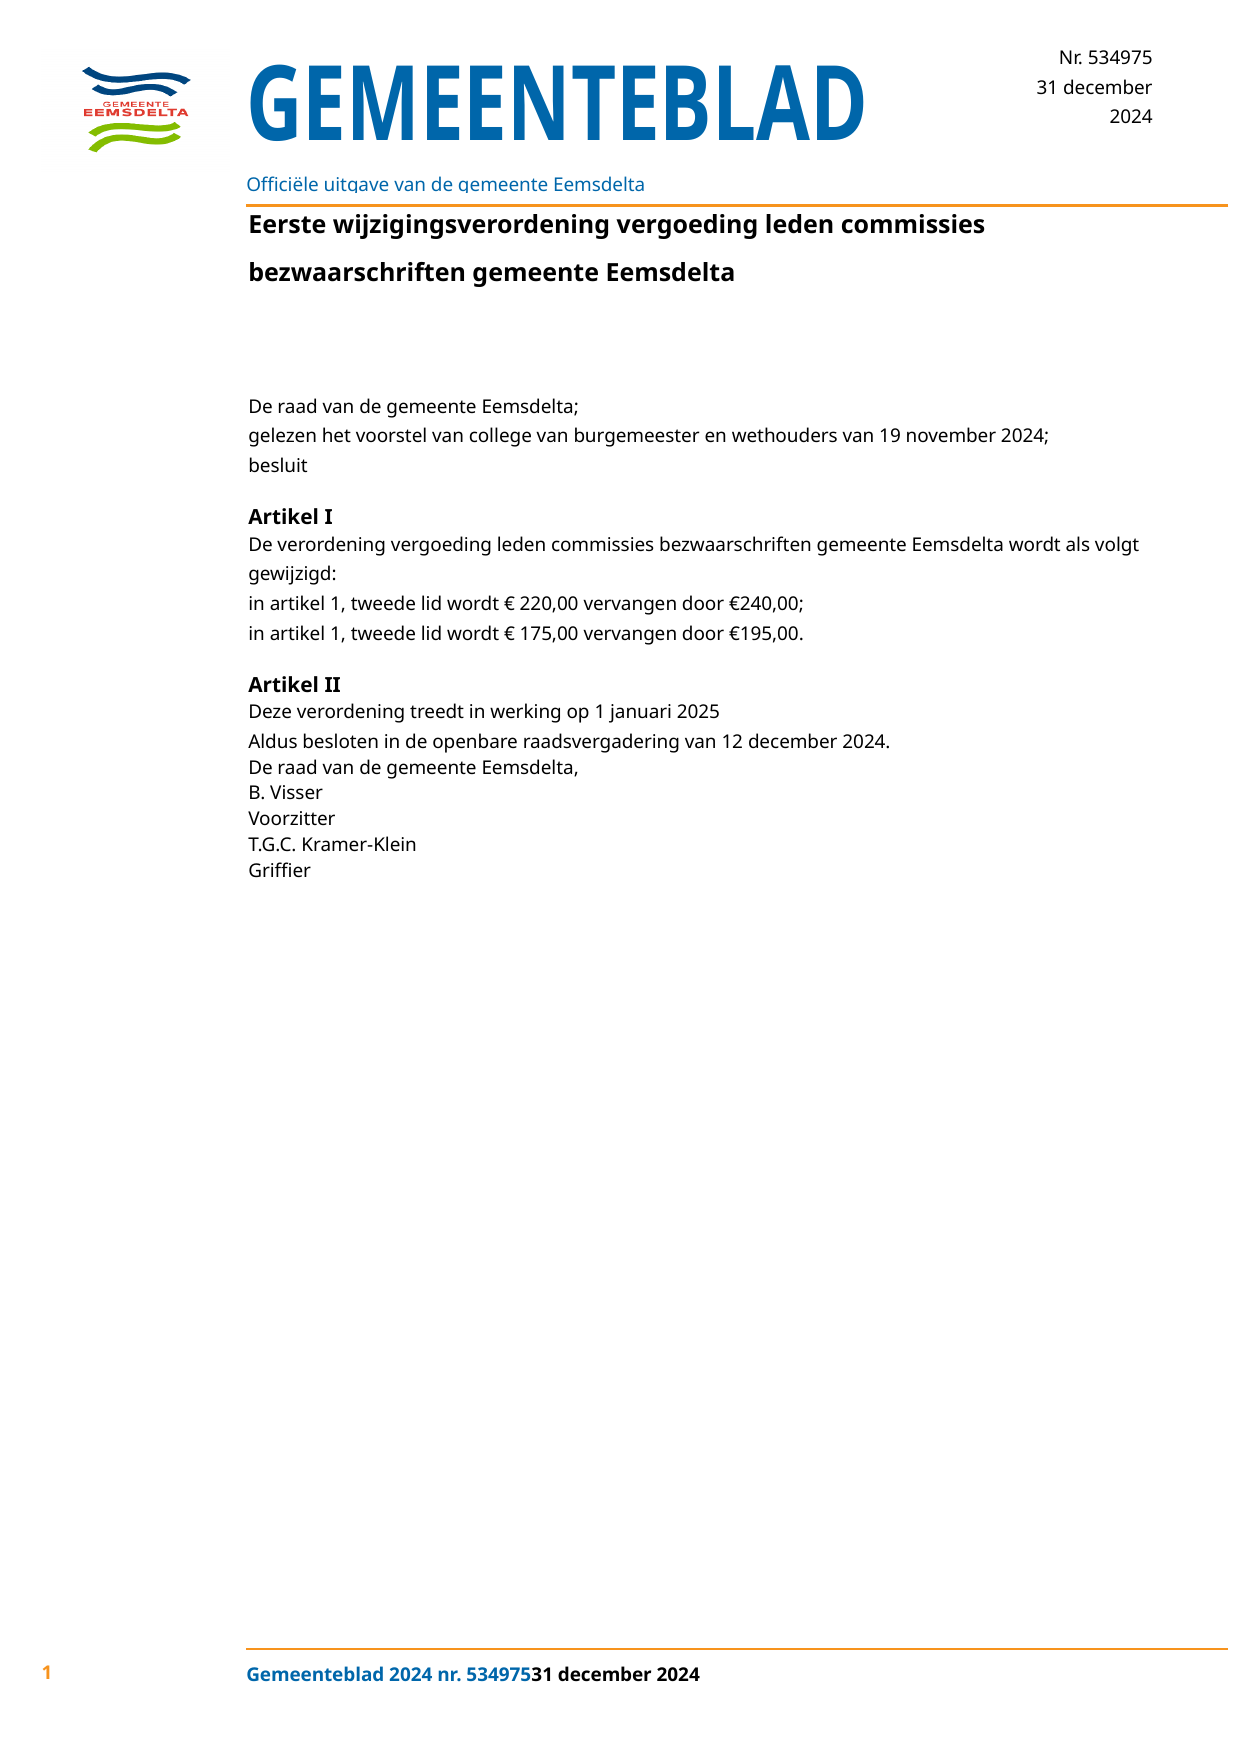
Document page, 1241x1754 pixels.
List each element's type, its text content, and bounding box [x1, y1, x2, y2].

text in artikel 1, tweede lid wordt € 175,00 vervangen door €195,00. [248, 620, 1152, 645]
text in artikel 1, tweede lid wordt € 220,00 vervangen door €240,00; [248, 590, 1152, 616]
text Aldus besloten in de openbare raadsvergadering van 12 december 2024. [248, 728, 1152, 754]
text B. Visser [248, 779, 1152, 805]
text De raad van de gemeente Eemsdelta; [248, 393, 1152, 419]
text Voorzitter [248, 805, 1152, 831]
text Deze verordening treedt in werking op 1 januari 2025 [248, 698, 1152, 724]
text T.G.C. Kramer-Klein [248, 831, 1152, 857]
text Griffier [248, 857, 1152, 882]
text De raad van de gemeente Eemsdelta, [248, 754, 1152, 779]
picture [41, 47, 231, 172]
text Eerste wijzigingsverordening vergoeding leden commissies bezwaarschriften gemeente Eemsdelta [248, 207, 1152, 288]
text gelezen het voorstel van college van burgemeester en wethouders van 19 november 2024; [248, 422, 1152, 448]
text besluit [248, 452, 1152, 478]
text Artikel II [248, 670, 1152, 698]
text Artikel I [248, 502, 1152, 531]
text De verordening vergoeding leden commissies bezwaarschriften gemeente Eemsdelta wordt als volgt gewijzigd: [248, 531, 1152, 586]
